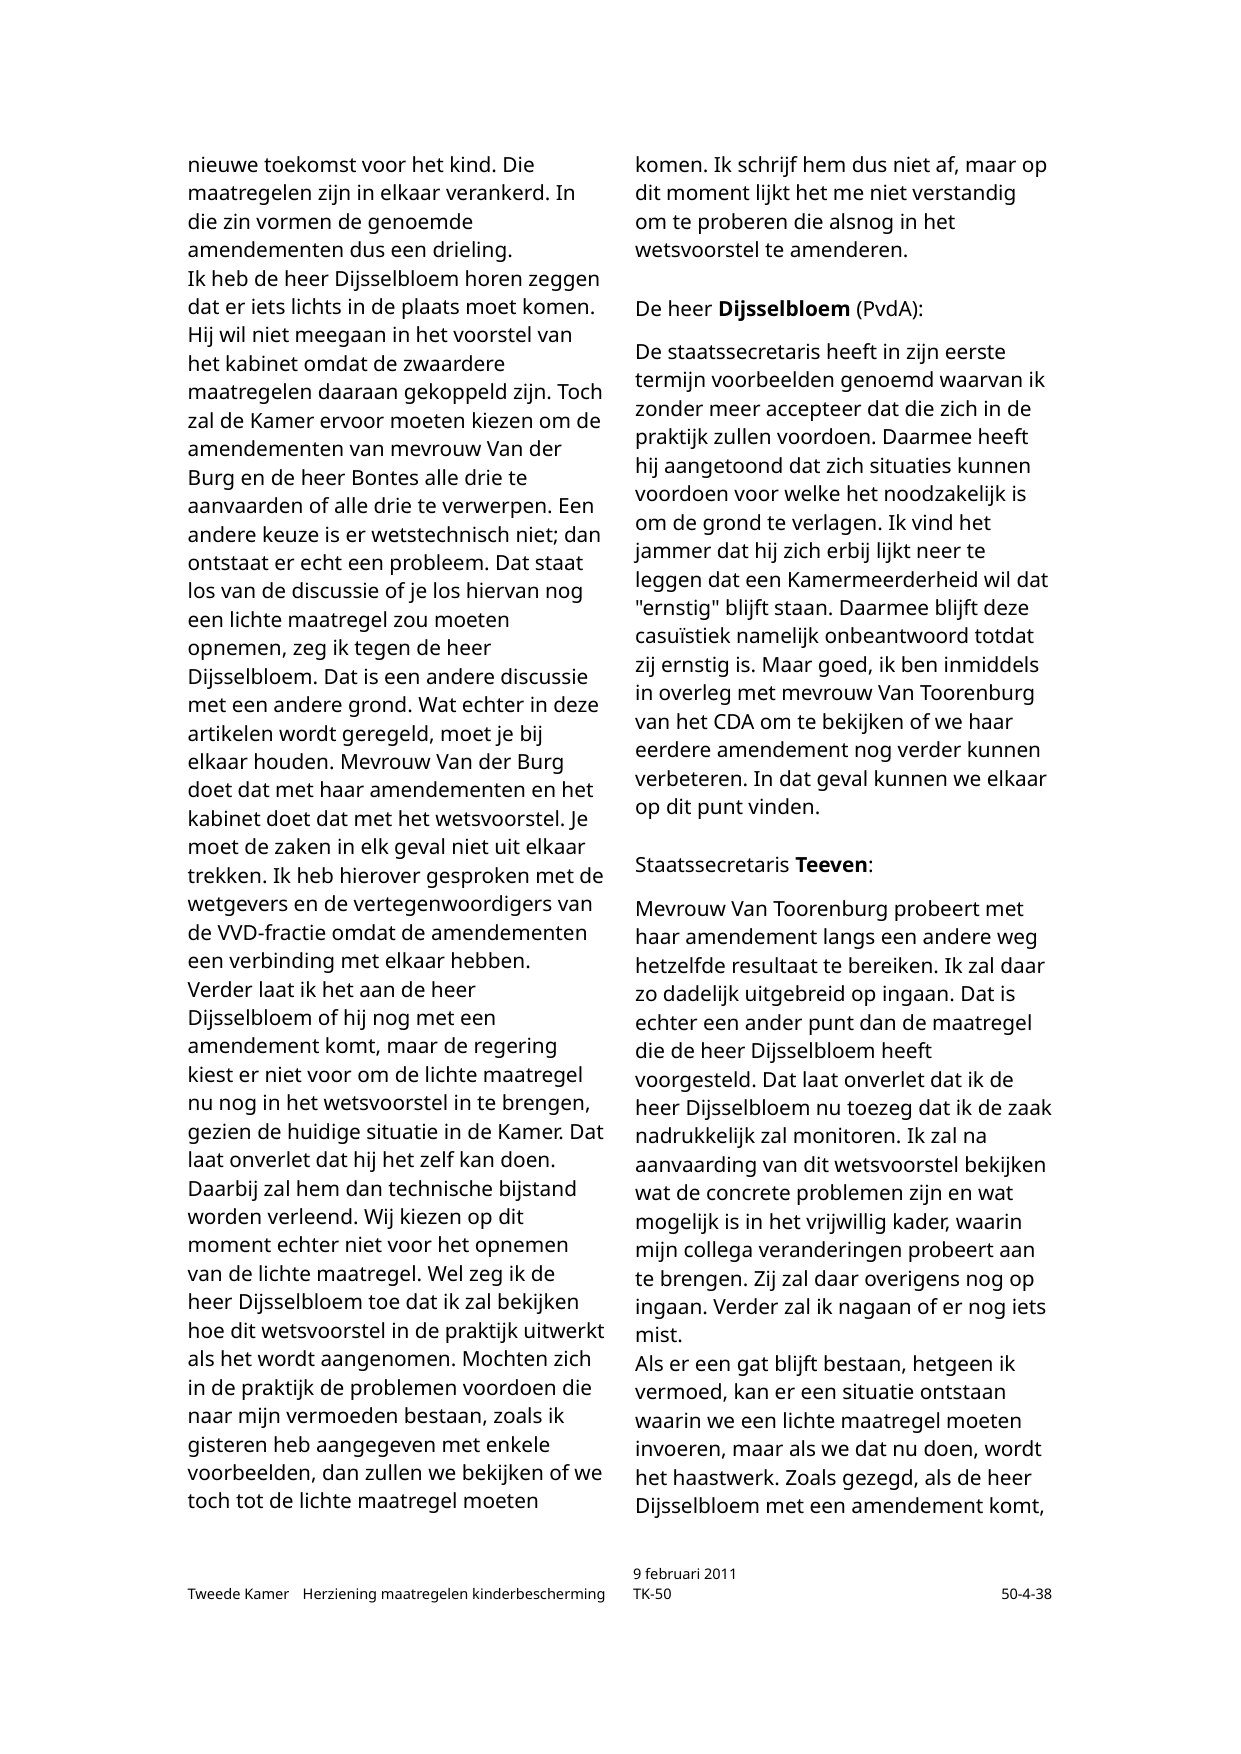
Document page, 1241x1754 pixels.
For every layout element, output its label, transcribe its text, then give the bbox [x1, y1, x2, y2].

text Staatssecretaris Teeven: [635, 851, 1053, 879]
text komen. Ik schrijf hem dus niet af, maar op dit moment lijkt het me niet verstandig om te proberen die alsnog in het wetsvoorstel te amenderen. [635, 150, 1053, 264]
text De staatssecretaris heeft in zijn eerste termijn voorbeelden genoemd waarvan ik zonder meer accepteer dat die zich in de praktijk zullen voordoen. Daarmee heeft hij aangetoond dat zich situaties kunnen voordoen voor welke het noodzakelijk is om de grond te verlagen. Ik vind het jammer dat hij zich erbij lijkt neer te leggen dat een Kamermeerderheid wil dat "ernstig" blijft staan. Daarmee blijft deze casuïstiek namelijk onbeantwoord totdat zij ernstig is. Maar goed, ik ben inmiddels in overleg met mevrouw Van Toorenburg van het CDA om te bekijken of we haar eerdere amendement nog verder kunnen verbeteren. In dat geval kunnen we elkaar op dit punt vinden. [635, 337, 1053, 821]
text Ik heb de heer Dijsselbloem horen zeggen dat er iets lichts in de plaats moet komen. Hij wil niet meegaan in het voorstel van het kabinet omdat de zwaardere maatregelen daaraan gekoppeld zijn. Toch zal de Kamer ervoor moeten kiezen om de amendementen van mevrouw Van der Burg en de heer Bontes alle drie te aanvaarden of alle drie te verwerpen. Een andere keuze is er wetstechnisch niet; dan ontstaat er echt een probleem. Dat staat los van de discussie of je los hiervan nog een lichte maatregel zou moeten opnemen, zeg ik tegen de heer Dijsselbloem. Dat is een andere discussie met een andere grond. Wat echter in deze artikelen wordt geregeld, moet je bij elkaar houden. Mevrouw Van der Burg doet dat met haar amendementen en het kabinet doet dat met het wetsvoorstel. Je moet de zaken in elk geval niet uit elkaar trekken. Ik heb hierover gesproken met de wetgevers en de vertegenwoordigers van de VVD-fractie omdat de amendementen een verbinding met elkaar hebben. [187, 264, 605, 975]
text Verder laat ik het aan de heer Dijsselbloem of hij nog met een amendement komt, maar de regering kiest er niet voor om de lichte maatregel nu nog in het wetsvoorstel in te brengen, gezien de huidige situatie in de Kamer. Dat laat onverlet dat hij het zelf kan doen. Daarbij zal hem dan technische bijstand worden verleend. Wij kiezen op dit moment echter niet voor het opnemen van de lichte maatregel. Wel zeg ik de heer Dijsselbloem toe dat ik zal bekijken hoe dit wetsvoorstel in de praktijk uitwerkt als het wordt aangenomen. Mochten zich in de praktijk de problemen voordoen die naar mijn vermoeden bestaan, zoals ik gisteren heb aangegeven met enkele voorbeelden, dan zullen we bekijken of we toch tot de lichte maatregel moeten [187, 975, 605, 1515]
text De heer Dijsselbloem (PvdA): [635, 294, 1053, 322]
text Als er een gat blijft bestaan, hetgeen ik vermoed, kan er een situatie ontstaan waarin we een lichte maatregel moeten invoeren, maar als we dat nu doen, wordt het haastwerk. Zoals gezegd, als de heer Dijsselbloem met een amendement komt, [635, 1349, 1053, 1520]
text Mevrouw Van Toorenburg probeert met haar amendement langs een andere weg hetzelfde resultaat te bereiken. Ik zal daar zo dadelijk uitgebreid op ingaan. Dat is echter een ander punt dan de maatregel die de heer Dijsselbloem heeft voorgesteld. Dat laat onverlet dat ik de heer Dijsselbloem nu toezeg dat ik de zaak nadrukkelijk zal monitoren. Ik zal na aanvaarding van dit wetsvoorstel bekijken wat de concrete problemen zijn en wat mogelijk is in het vrijwillig kader, waarin mijn collega veranderingen probeert aan te brengen. Zij zal daar overigens nog op ingaan. Verder zal ik nagaan of er nog iets mist. [635, 894, 1053, 1349]
text nieuwe toekomst voor het kind. Die maatregelen zijn in elkaar verankerd. In die zin vormen de genoemde amendementen dus een drieling. [187, 150, 605, 264]
